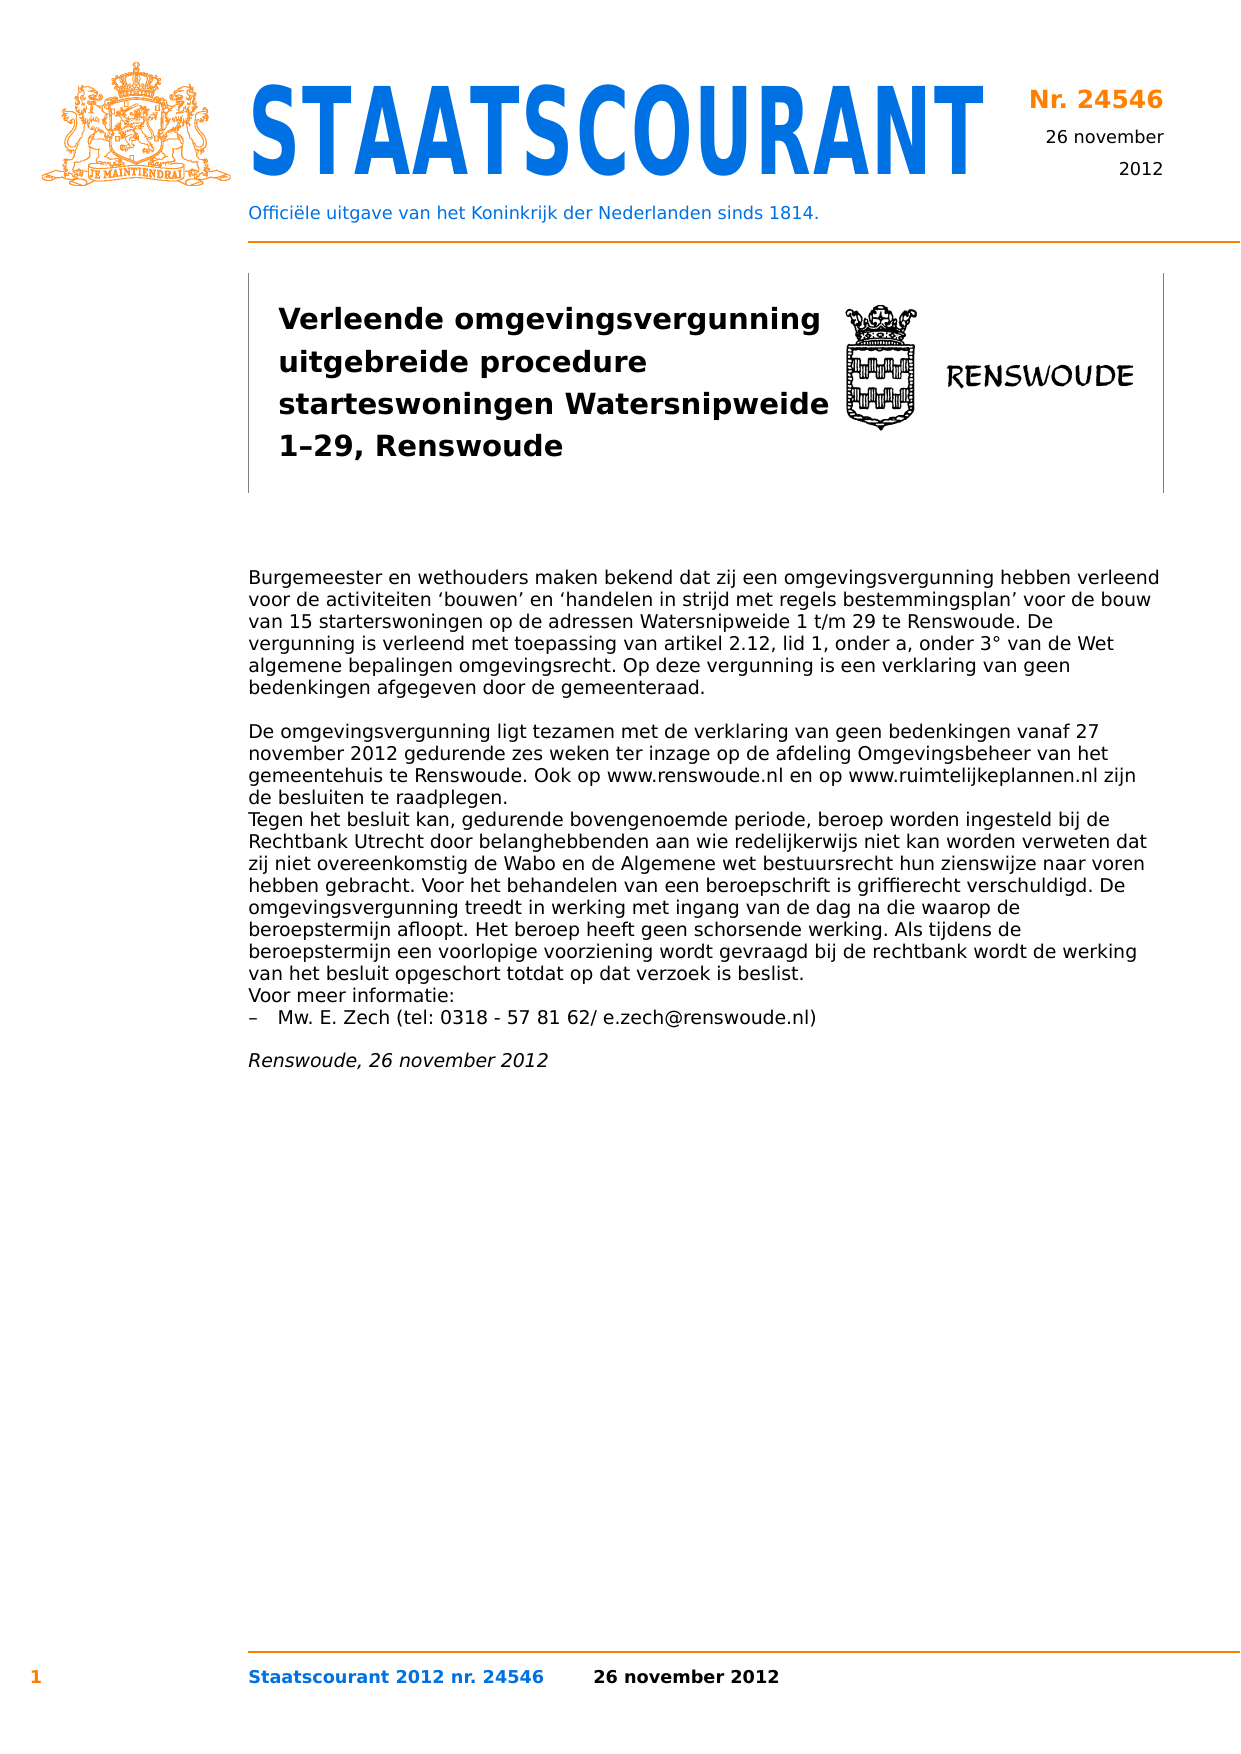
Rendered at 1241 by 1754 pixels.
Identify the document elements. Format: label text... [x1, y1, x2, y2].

table_header Nr. 24546 [998, 62, 1240, 121]
table_cell Officiële uitgave van het Koninkrijk der Nederlanden sinds 1814. [248, 203, 1240, 241]
picture [844, 302, 1134, 433]
table_header [25, 62, 248, 241]
table_cell 26 november [998, 121, 1240, 153]
table_cell 2012 [998, 153, 1240, 203]
text Voor meer informatie: [248, 984, 1163, 1007]
text De omgevingsvergunning ligt tezamen met de verklaring van geen bedenkingen vanaf 27 november 2012 gedurende zes weken ter inzage op de afdeling Omgevingsbeheer van het gemeentehuis te Renswoude. Ook op www.renswoude.nl en op www.ruimtelijkeplannen.nl zijn de besluiten te raadplegen. [248, 721, 1163, 809]
subtitle Verleende omgevingsvergunning uitgebreide procedure starteswoningen Watersnipweide 1–29, Renswoude [249, 273, 1163, 493]
picture [41, 62, 231, 186]
text Renswoude, 26 november 2012 [248, 1050, 1163, 1072]
table_header STAATSCOURANT [248, 62, 998, 203]
text Tegen het besluit kan, gedurende bovengenoemde periode, beroep worden ingesteld bij de Rechtbank Utrecht door belanghebbenden aan wie redelijkerwijs niet kan worden verweten dat zij niet overeenkomstig de Wabo en de Algemene wet bestuursrecht hun zienswijze naar voren hebben gebracht. Voor het behandelen van een beroepschrift is griffierecht verschuldigd. De omgevingsvergunning treedt in werking met ingang van de dag na die waarop de beroepstermijn afloopt. Het beroep heeft geen schorsende werking. Als tijdens de beroepstermijn een voorlopige voorziening wordt gevraagd bij de rechtbank wordt de werking van het besluit opgeschort totdat op dat verzoek is beslist. [248, 809, 1163, 984]
text Burgemeester en wethouders maken bekend dat zij een omgevingsvergunning hebben verleend voor de activiteiten ‘bouwen’ en ‘handelen in strijd met regels bestemmingsplan’ voor de bouw van 15 starterswoningen op de adressen Watersnipweide 1 t/m 29 te Renswoude. De vergunning is verleend met toepassing van artikel 2.12, lid 1, onder a, onder 3° van de Wet algemene bepalingen omgevingsrecht. Op deze vergunning is een verklaring van geen bedenkingen afgegeven door de gemeenteraad. [248, 567, 1163, 699]
text – Mw. E. Zech (tel: 0318 - 57 81 62/ e.zech@renswoude.nl) [248, 1007, 1163, 1028]
